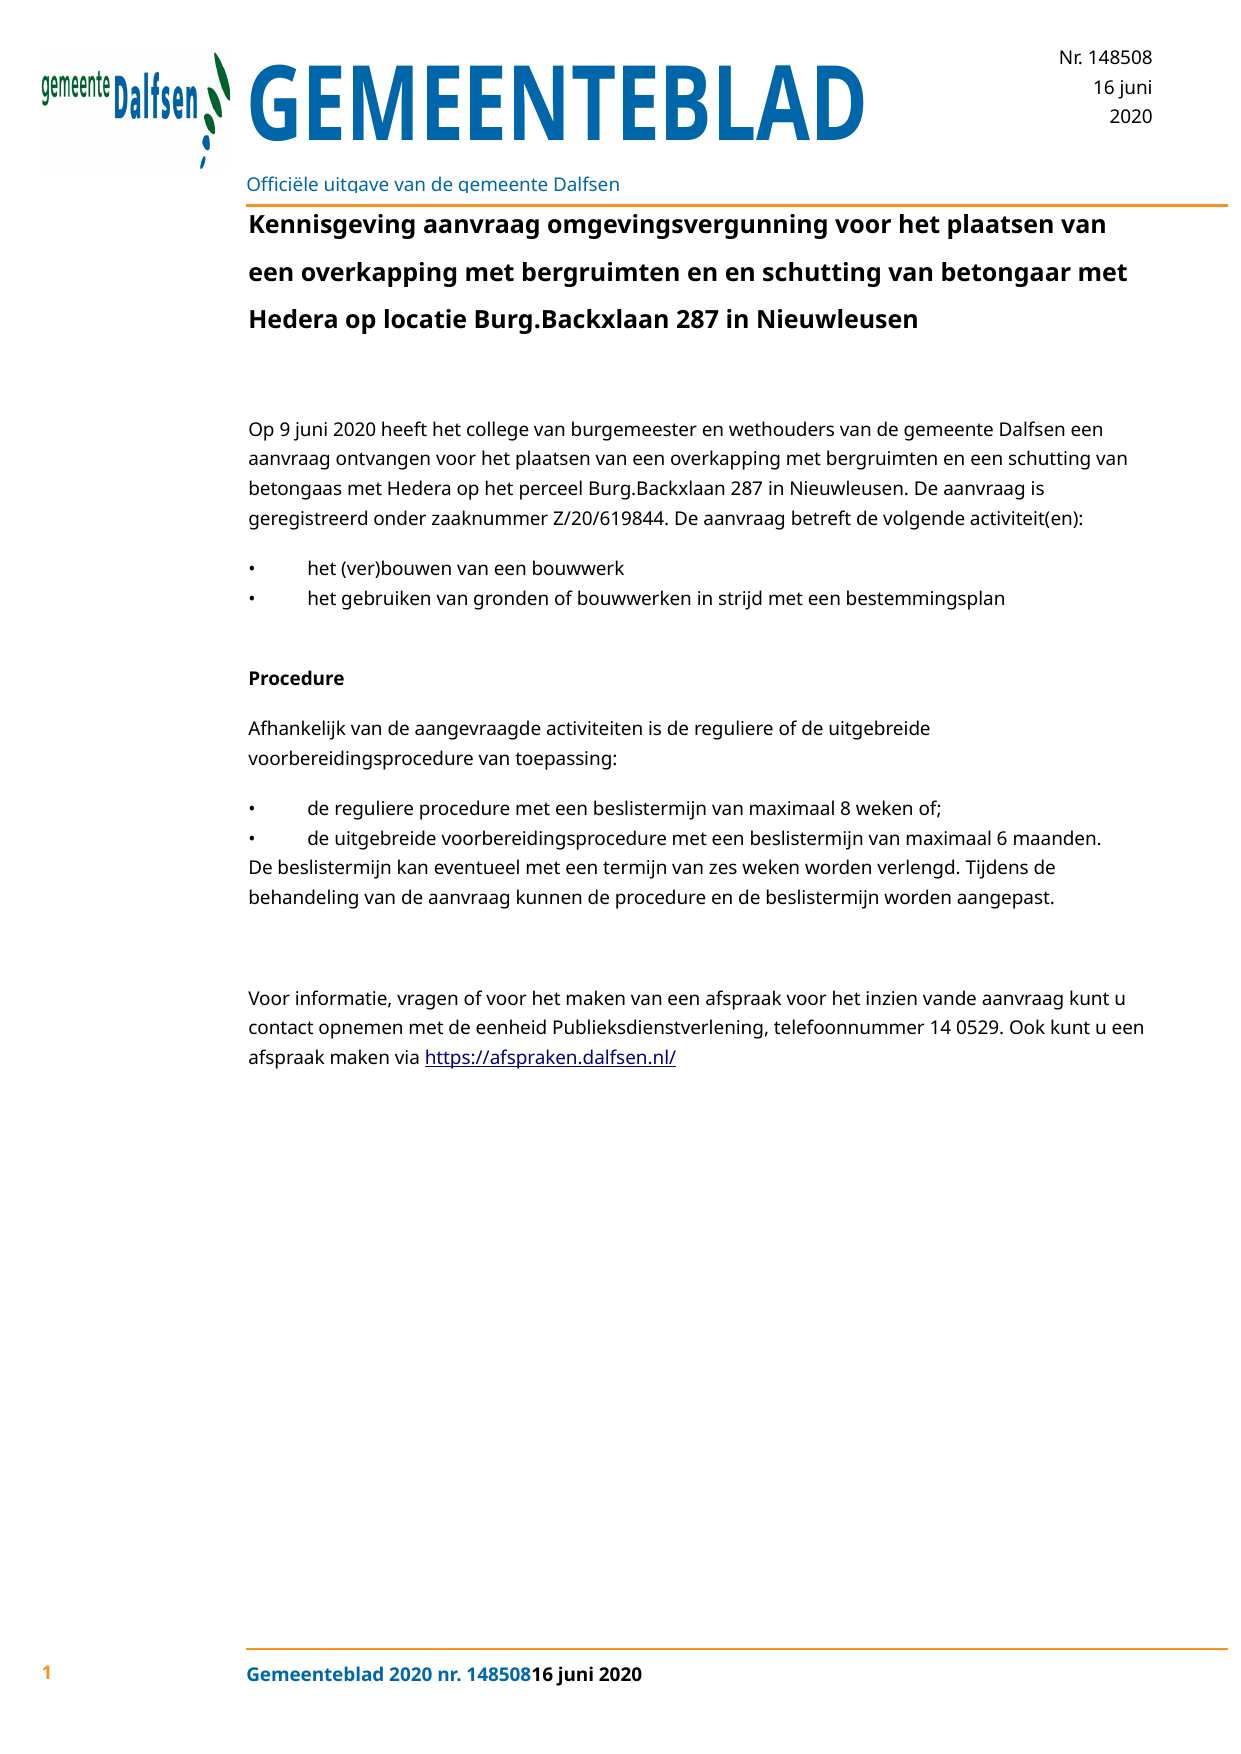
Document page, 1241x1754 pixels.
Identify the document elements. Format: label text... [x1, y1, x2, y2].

list de reguliere procedure met een beslistermijn van maximaal 8 weken of; [248, 795, 1152, 821]
text Procedure [248, 665, 1152, 690]
text Kennisgeving aanvraag omgevingsvergunning voor het plaatsen van een overkapping met bergruimten en en schutting van betongaar met Hedera op locatie Burg.Backxlaan 287 in Nieuwleusen [248, 207, 1152, 336]
list het gebruiken van gronden of bouwwerken in strijd met een bestemmingsplan [248, 585, 1152, 610]
list de uitgebreide voorbereidingsprocedure met een beslistermijn van maximaal 6 maanden. [248, 825, 1152, 850]
text Op 9 juni 2020 heeft het college van burgemeester en wethouders van de gemeente Dalfsen een aanvraag ontvangen voor het plaatsen van een overkapping met bergruimten en een schutting van betongaas met Hedera op het perceel Burg.Backxlaan 287 in Nieuwleusen. De aanvraag is geregistreerd onder zaaknummer Z/20/619844. De aanvraag betreft de volgende activiteit(en): [248, 416, 1152, 530]
list het (ver)bouwen van een bouwwerk [248, 555, 1152, 581]
text Voor informatie, vragen of voor het maken van een afspraak voor het inzien vande aanvraag kunt u contact opnemen met de eenheid Publieksdienstverlening, telefoonnummer 14 0529. Ook kunt u een afspraak maken via https://afspraken.dalfsen.nl/ [248, 985, 1152, 1069]
text De beslistermijn kan eventueel met een termijn van zes weken worden verlengd. Tijdens de behandeling van de aanvraag kunnen de procedure en de beslistermijn worden aangepast. [248, 854, 1152, 909]
picture [41, 47, 231, 172]
text Afhankelijk van de aangevraagde activiteiten is de reguliere of de uitgebreide voorbereidingsprocedure van toepassing: [248, 715, 1152, 770]
